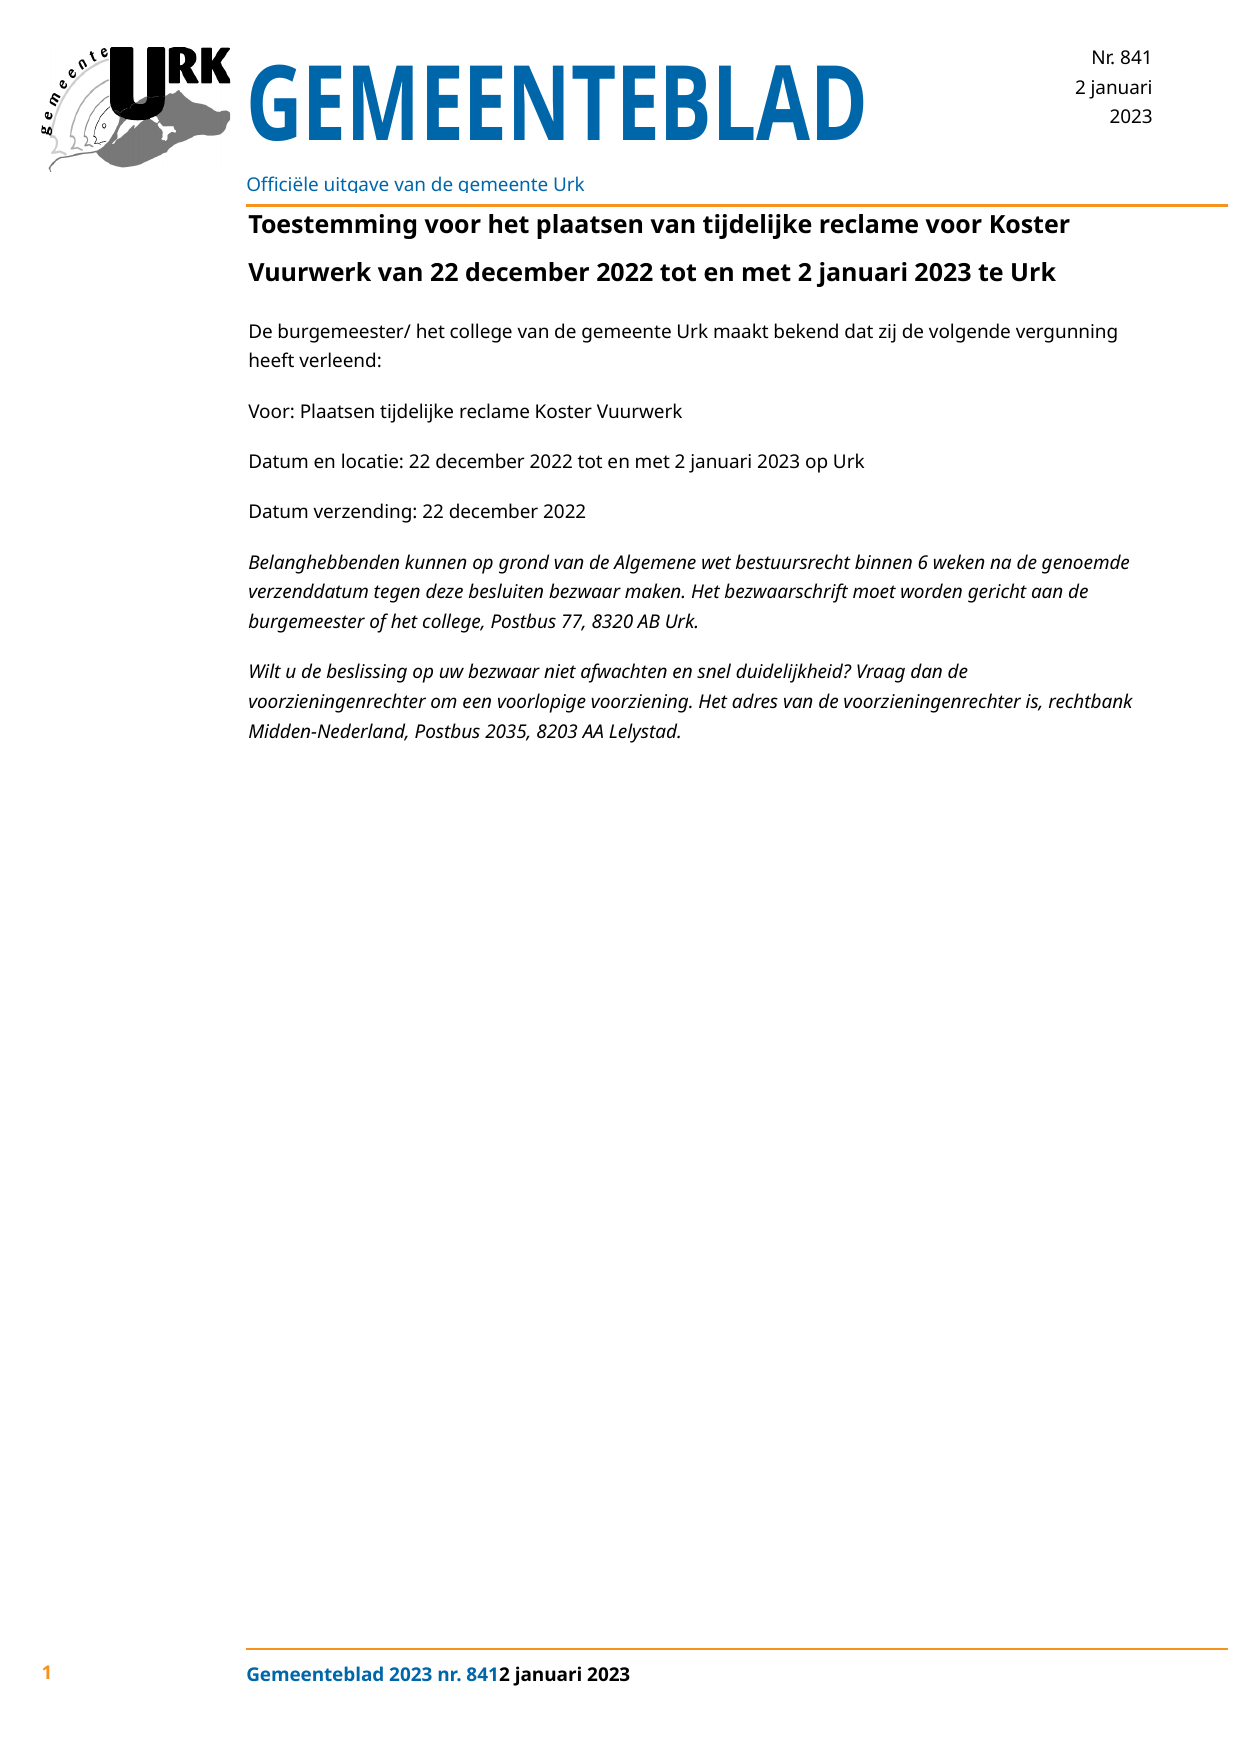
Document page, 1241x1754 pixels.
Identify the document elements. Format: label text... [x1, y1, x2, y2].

text Voor: Plaatsen tijdelijke reclame Koster Vuurwerk [248, 398, 1152, 424]
text Datum verzending: 22 december 2022 [248, 499, 1152, 524]
text Toestemming voor het plaatsen van tijdelijke reclame voor Koster Vuurwerk van 22 december 2022 tot en met 2 januari 2023 te Urk [248, 207, 1152, 288]
text Belanghebbenden kunnen op grond van de Algemene wet bestuursrecht binnen 6 weken na de genoemde verzenddatum tegen deze besluiten bezwaar maken. Het bezwaarschrift moet worden gericht aan de burgemeester of het college, Postbus 77, 8320 AB Urk. [248, 549, 1152, 634]
text Datum en locatie: 22 december 2022 tot en met 2 januari 2023 op Urk [248, 448, 1152, 474]
text De burgemeester/ het college van de gemeente Urk maakt bekend dat zij de volgende vergunning heeft verleend: [248, 318, 1152, 373]
text Wilt u de beslissing op uw bezwaar niet afwachten en snel duidelijkheid? Vraag dan de voorzieningenrechter om een voorlopige voorziening. Het adres van de voorzieningenrechter is, rechtbank Midden-Nederland, Postbus 2035, 8203 AA Lelystad. [248, 659, 1152, 744]
picture [41, 47, 231, 172]
